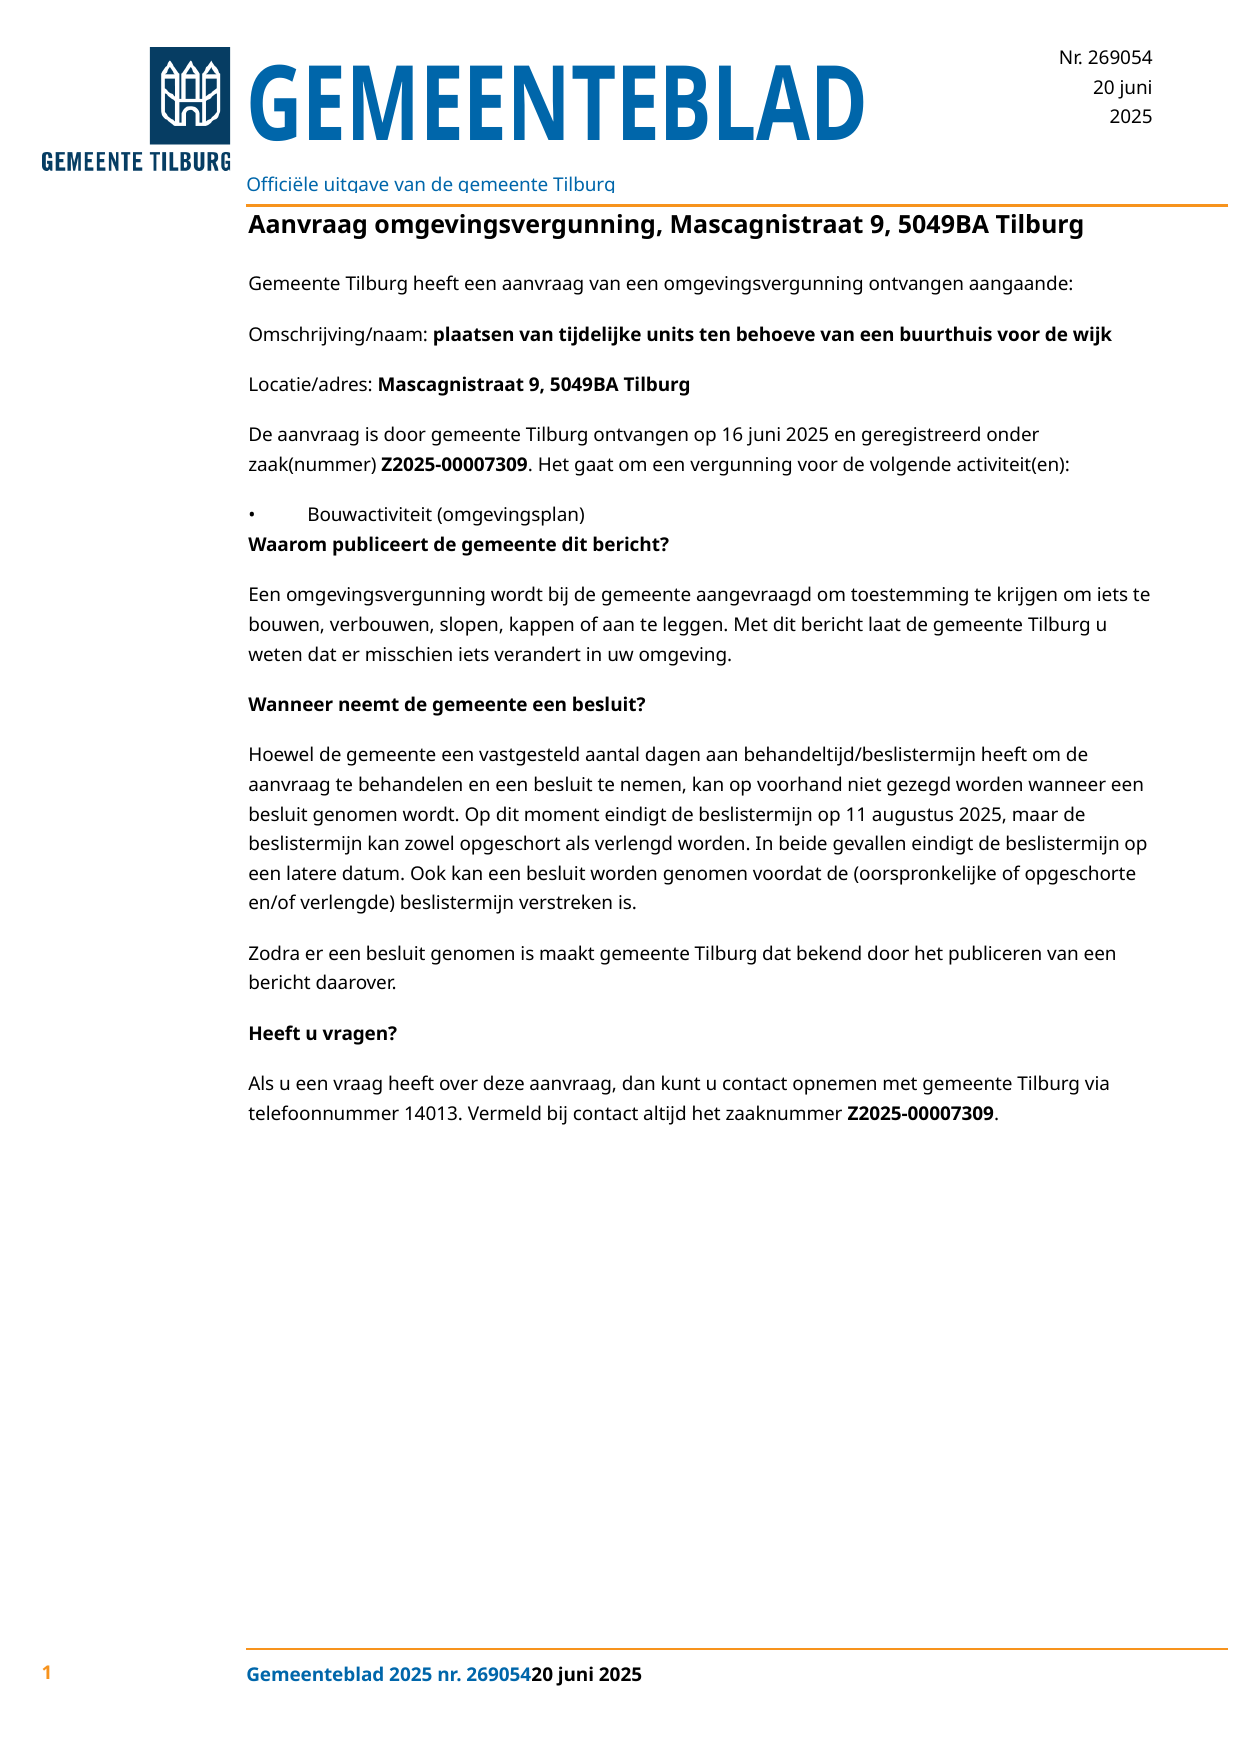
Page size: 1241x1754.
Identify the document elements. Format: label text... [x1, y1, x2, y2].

text Wanneer neemt de gemeente een besluit? [248, 691, 1152, 717]
text Een omgevingsvergunning wordt bij de gemeente aangevraagd om toestemming te krijgen om iets te bouwen, verbouwen, slopen, kappen of aan te leggen. Met dit bericht laat de gemeente Tilburg u weten dat er misschien iets verandert in uw omgeving. [248, 582, 1152, 666]
text Gemeente Tilburg heeft een aanvraag van een omgevingsvergunning ontvangen aangaande: [248, 270, 1152, 296]
text Locatie/adres: Mascagnistraat 9, 5049BA Tilburg [248, 371, 1152, 397]
picture [41, 47, 231, 172]
text Omschrijving/naam: plaatsen van tijdelijke units ten behoeve van een buurthuis voor de wijk [248, 321, 1152, 346]
text Zodra er een besluit genomen is maakt gemeente Tilburg dat bekend door het publiceren van een bericht daarover. [248, 940, 1152, 995]
list Bouwactiviteit (omgevingsplan) [248, 502, 1152, 527]
text Heeft u vragen? [248, 1020, 1152, 1046]
text De aanvraag is door gemeente Tilburg ontvangen op 16 juni 2025 en geregistreerd onder zaak(nummer) Z2025-00007309. Het gaat om een vergunning voor de volgende activiteit(en): [248, 422, 1152, 477]
text Waarom publiceert de gemeente dit bericht? [248, 531, 1152, 557]
text Hoewel de gemeente een vastgesteld aantal dagen aan behandeltijd/beslistermijn heeft om de aanvraag te behandelen en een besluit te nemen, kan op voorhand niet gezegd worden wanneer een besluit genomen wordt. Op dit moment eindigt de beslistermijn op 11 augustus 2025, maar de beslistermijn kan zowel opgeschort als verlengd worden. In beide gevallen eindigt de beslistermijn op een latere datum. Ook kan een besluit worden genomen voordat de (oorspronkelijke of opgeschorte en/of verlengde) beslistermijn verstreken is. [248, 742, 1152, 915]
text Aanvraag omgevingsvergunning, Mascagnistraat 9, 5049BA Tilburg [248, 207, 1152, 241]
text Als u een vraag heeft over deze aanvraag, dan kunt u contact opnemen met gemeente Tilburg via telefoonnummer 14013. Vermeld bij contact altijd het zaaknummer Z2025-00007309. [248, 1070, 1152, 1126]
